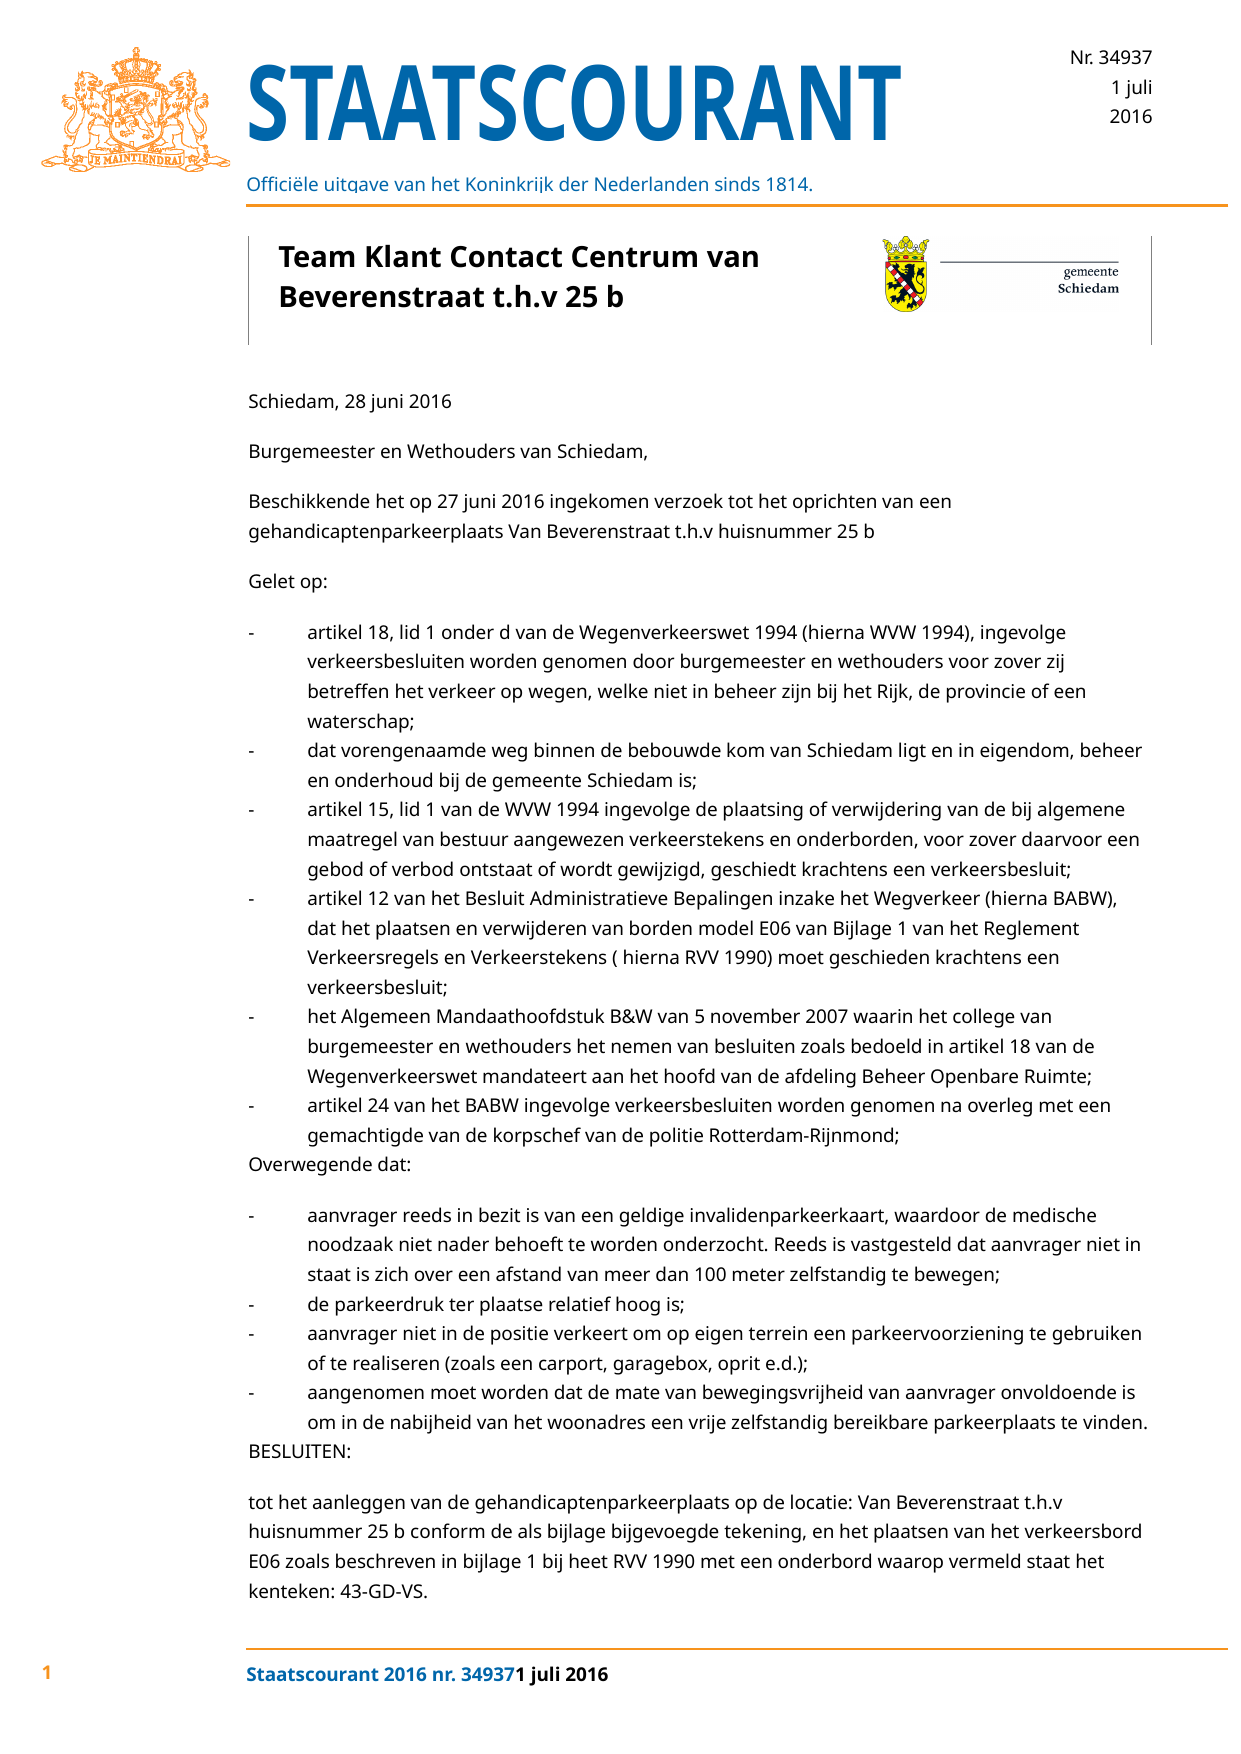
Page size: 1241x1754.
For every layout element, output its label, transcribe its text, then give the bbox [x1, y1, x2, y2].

list artikel 18, lid 1 onder d van de Wegenverkeerswet 1994 (hierna WVW 1994), ingevolge verkeersbesluiten worden genomen door burgemeester en wethouders voor zover zij betreffen het verkeer op wegen, welke niet in beheer zijn bij het Rijk, de provincie of een waterschap; [248, 619, 1152, 734]
list dat vorengenaamde weg binnen de bebouwde kom van Schiedam ligt en in eigendom, beheer en onderhoud bij de gemeente Schiedam is; [248, 737, 1152, 793]
list aangenomen moet worden dat de mate van bewegingsvrijheid van aanvrager onvoldoende is om in de nabijheid van het woonadres een vrije zelfstandig bereikbare parkeerplaats te vinden. [248, 1379, 1152, 1435]
table_header [850, 236, 1151, 345]
text BESLUITEN: [248, 1439, 1152, 1464]
table_header Team Klant Contact Centrum van Beverenstraat t.h.v 25 b [249, 236, 850, 345]
list artikel 15, lid 1 van de WVW 1994 ingevolge de plaatsing of verwijdering van de bij algemene maatregel van bestuur aangewezen verkeerstekens en onderborden, voor zover daarvoor een gebod of verbod ontstaat of wordt gewijzigd, geschiedt krachtens een verkeersbesluit; [248, 797, 1152, 882]
text Overwegende dat: [248, 1152, 1152, 1177]
text Beschikkende het op 27 juni 2016 ingekomen verzoek tot het oprichten van een gehandicaptenparkeerplaats Van Beverenstraat t.h.v huisnummer 25 b [248, 489, 1152, 544]
list aanvrager reeds in bezit is van een geldige invalidenparkeerkaart, waardoor de medische noodzaak niet nader behoeft te worden onderzocht. Reeds is vastgesteld dat aanvrager niet in staat is zich over een afstand van meer dan 100 meter zelfstandig te bewegen; [248, 1202, 1152, 1287]
text Gelet op: [248, 569, 1152, 594]
picture [41, 47, 231, 172]
list artikel 24 van het BABW ingevolge verkeersbesluiten worden genomen na overleg met een gemachtigde van de korpschef van de politie Rotterdam-Rijnmond; [248, 1092, 1152, 1148]
list de parkeerdruk ter plaatse relatief hoog is; [248, 1291, 1152, 1317]
list aanvrager niet in de positie verkeert om op eigen terrein een parkeervoorziening te gebruiken of te realiseren (zoals een carport, garagebox, oprit e.d.); [248, 1320, 1152, 1376]
text Schiedam, 28 juni 2016 [248, 388, 1152, 414]
picture [882, 236, 1119, 312]
list het Algemeen Mandaathoofdstuk B&W van 5 november 2007 waarin het college van burgemeester en wethouders het nemen van besluiten zoals bedoeld in artikel 18 van de Wegenverkeerswet mandateert aan het hoofd van de afdeling Beheer Openbare Ruimte; [248, 1004, 1152, 1089]
text Burgemeester en Wethouders van Schiedam, [248, 438, 1152, 464]
list artikel 12 van het Besluit Administratieve Bepalingen inzake het Wegverkeer (hierna BABW), dat het plaatsen en verwijderen van borden model E06 van Bijlage 1 van het Reglement Verkeersregels en Verkeerstekens ( hierna RVV 1990) moet geschieden krachtens een verkeersbesluit; [248, 885, 1152, 1000]
text tot het aanleggen van de gehandicaptenparkeerplaats op de locatie: Van Beverenstraat t.h.v huisnummer 25 b conform de als bijlage bijgevoegde tekening, en het plaatsen van het verkeersbord E06 zoals beschreven in bijlage 1 bij heet RVV 1990 met een onderbord waarop vermeld staat het kenteken: 43-GD-VS. [248, 1489, 1152, 1604]
